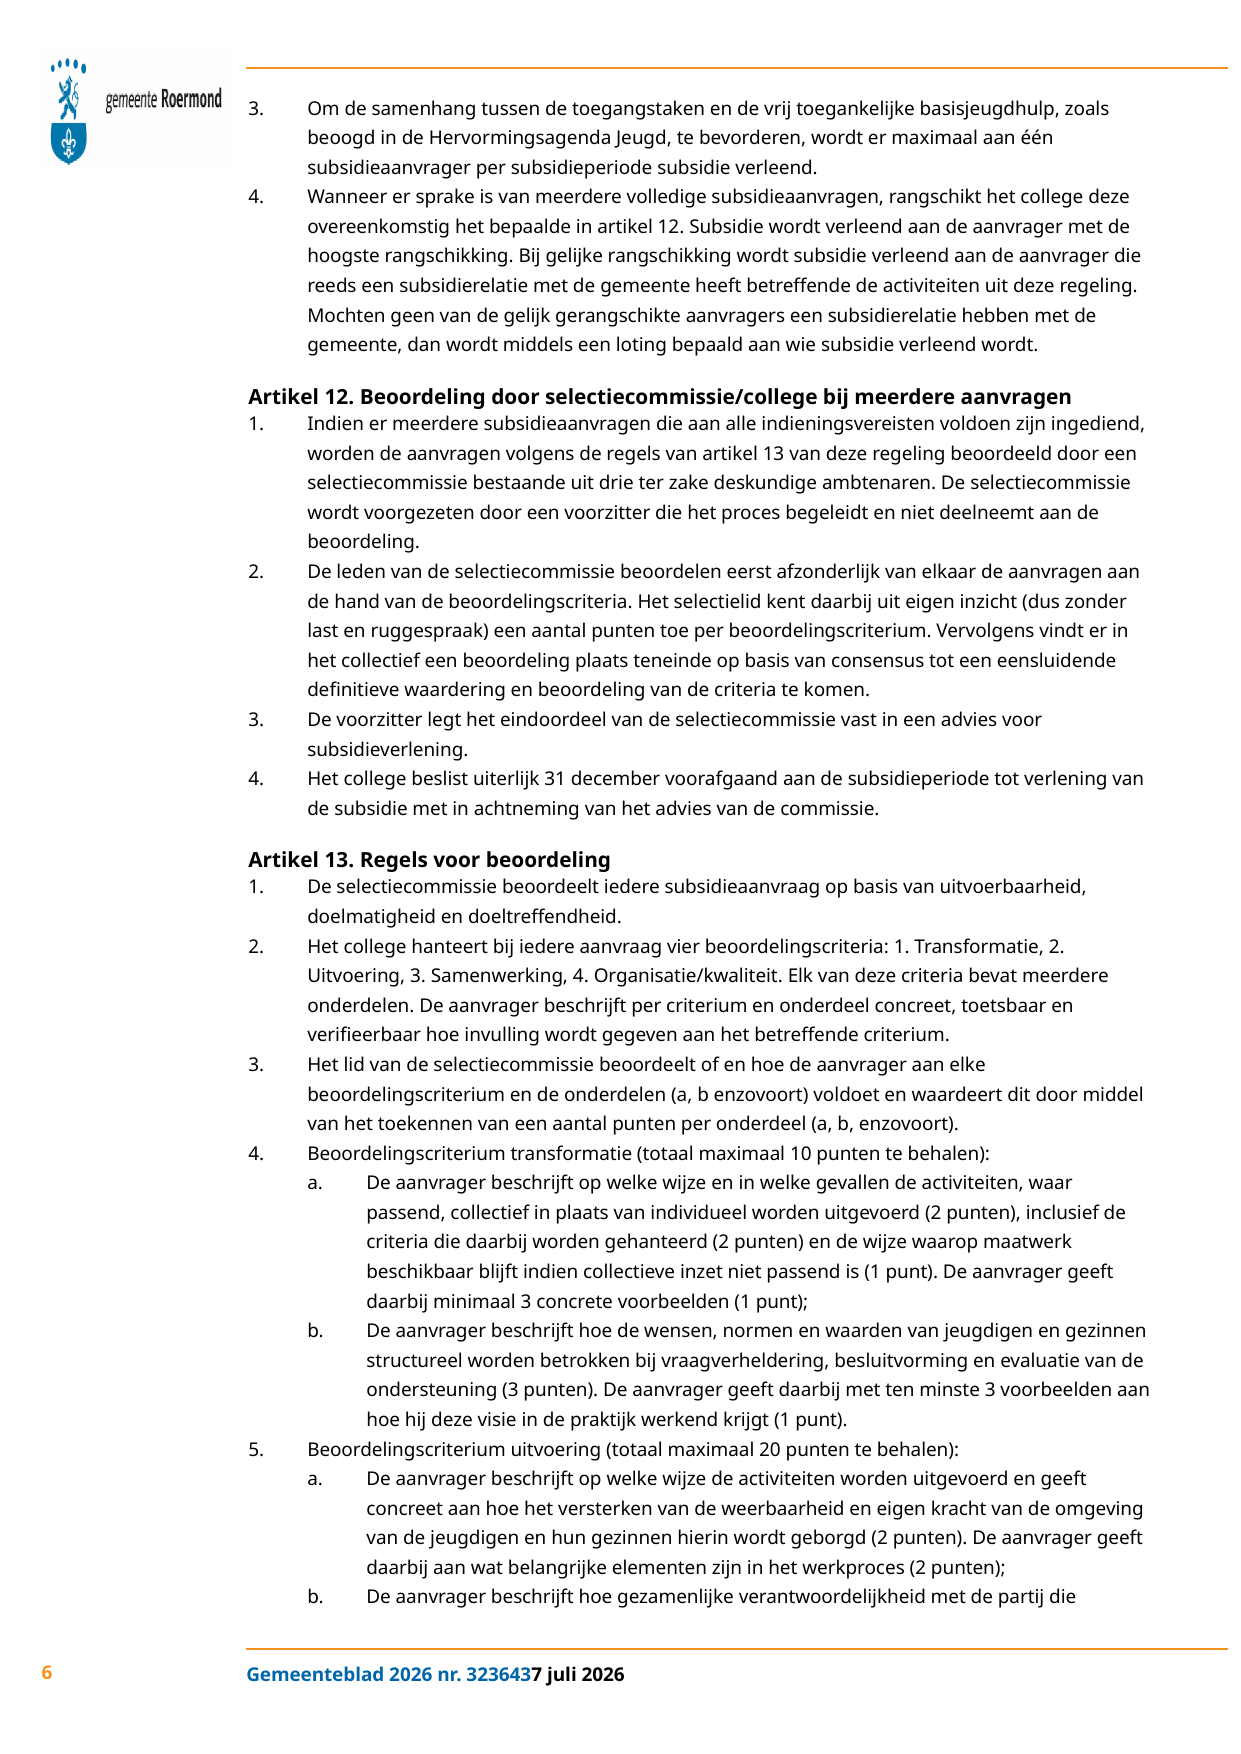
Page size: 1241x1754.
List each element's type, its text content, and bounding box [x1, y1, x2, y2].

list Beoordelingscriterium transformatie (totaal maximaal 10 punten te behalen): [248, 1140, 1152, 1166]
list De selectiecommissie beoordeelt iedere subsidieaanvraag op basis van uitvoerbaarheid, doelmatigheid en doeltreffendheid. [248, 874, 1152, 929]
text Artikel 13. Regels voor beoordeling [248, 845, 1152, 874]
list Wanneer er sprake is van meerdere volledige subsidieaanvragen, rangschikt het college deze overeenkomstig het bepaalde in artikel 12. Subsidie wordt verleend aan de aanvrager met de hoogste rangschikking. Bij gelijke rangschikking wordt subsidie verleend aan de aanvrager die reeds een subsidierelatie met de gemeente heeft betreffende de activiteiten uit deze regeling. Mochten geen van de gelijk gerangschikte aanvragers een subsidierelatie hebben met de gemeente, dan wordt middels een loting bepaald aan wie subsidie verleend wordt. [248, 183, 1152, 357]
list De aanvrager beschrijft op welke wijze de activiteiten worden uitgevoerd en geeft concreet aan hoe het versterken van de weerbaarheid en eigen kracht van de omgeving van de jeugdigen en hun gezinnen hierin wordt geborgd (2 punten). De aanvrager geeft daarbij aan wat belangrijke elementen zijn in het werkproces (2 punten); [307, 1465, 1152, 1580]
text Artikel 12. Beoordeling door selectiecommissie/college bij meerdere aanvragen [248, 382, 1152, 410]
list Om de samenhang tussen de toegangstaken en de vrij toegankelijke basisjeugdhulp, zoals beoogd in de Hervormingsagenda Jeugd, te bevorderen, wordt er maximaal aan één subsidieaanvrager per subsidieperiode subsidie verleend. [248, 95, 1152, 180]
picture [41, 47, 231, 172]
list Indien er meerdere subsidieaanvragen die aan alle indieningsvereisten voldoen zijn ingediend, worden de aanvragen volgens de regels van artikel 13 van deze regeling beoordeeld door een selectiecommissie bestaande uit drie ter zake deskundige ambtenaren. De selectiecommissie wordt voorgezeten door een voorzitter die het proces begeleidt en niet deelneemt aan de beoordeling. [248, 410, 1152, 554]
list De aanvrager beschrijft hoe de wensen, normen en waarden van jeugdigen en gezinnen structureel worden betrokken bij vraagverheldering, besluitvorming en evaluatie van de ondersteuning (3 punten). De aanvrager geeft daarbij met ten minste 3 voorbeelden aan hoe hij deze visie in de praktijk werkend krijgt (1 punt). [307, 1317, 1152, 1432]
list De aanvrager beschrijft op welke wijze en in welke gevallen de activiteiten, waar passend, collectief in plaats van individueel worden uitgevoerd (2 punten), inclusief de criteria die daarbij worden gehanteerd (2 punten) en de wijze waarop maatwerk beschikbaar blijft indien collectieve inzet niet passend is (1 punt). De aanvrager geeft daarbij minimaal 3 concrete voorbeelden (1 punt); [307, 1169, 1152, 1314]
list Beoordelingscriterium uitvoering (totaal maximaal 20 punten te behalen): [248, 1436, 1152, 1462]
list Het college beslist uiterlijk 31 december voorafgaand aan de subsidieperiode tot verlening van de subsidie met in achtneming van het advies van de commissie. [248, 765, 1152, 821]
list De aanvrager beschrijft hoe gezamenlijke verantwoordelijkheid met de partij die [307, 1584, 1152, 1609]
list Het lid van de selectiecommissie beoordeelt of en hoe de aanvrager aan elke beoordelingscriterium en de onderdelen (a, b enzovoort) voldoet en waardeert dit door middel van het toekennen van een aantal punten per onderdeel (a, b, enzovoort). [248, 1051, 1152, 1136]
list De leden van de selectiecommissie beoordelen eerst afzonderlijk van elkaar de aanvragen aan de hand van de beoordelingscriteria. Het selectielid kent daarbij uit eigen inzicht (dus zonder last en ruggespraak) een aantal punten toe per beoordelingscriterium. Vervolgens vindt er in het collectief een beoordeling plaats teneinde op basis van consensus tot een eensluidende definitieve waardering en beoordeling van de criteria te komen. [248, 558, 1152, 702]
list De voorzitter legt het eindoordeel van de selectiecommissie vast in een advies voor subsidieverlening. [248, 706, 1152, 761]
list Het college hanteert bij iedere aanvraag vier beoordelingscriteria: 1. Transformatie, 2. Uitvoering, 3. Samenwerking, 4. Organisatie/kwaliteit. Elk van deze criteria bevat meerdere onderdelen. De aanvrager beschrijft per criterium en onderdeel concreet, toetsbaar en verifieerbaar hoe invulling wordt gegeven aan het betreffende criterium. [248, 933, 1152, 1047]
